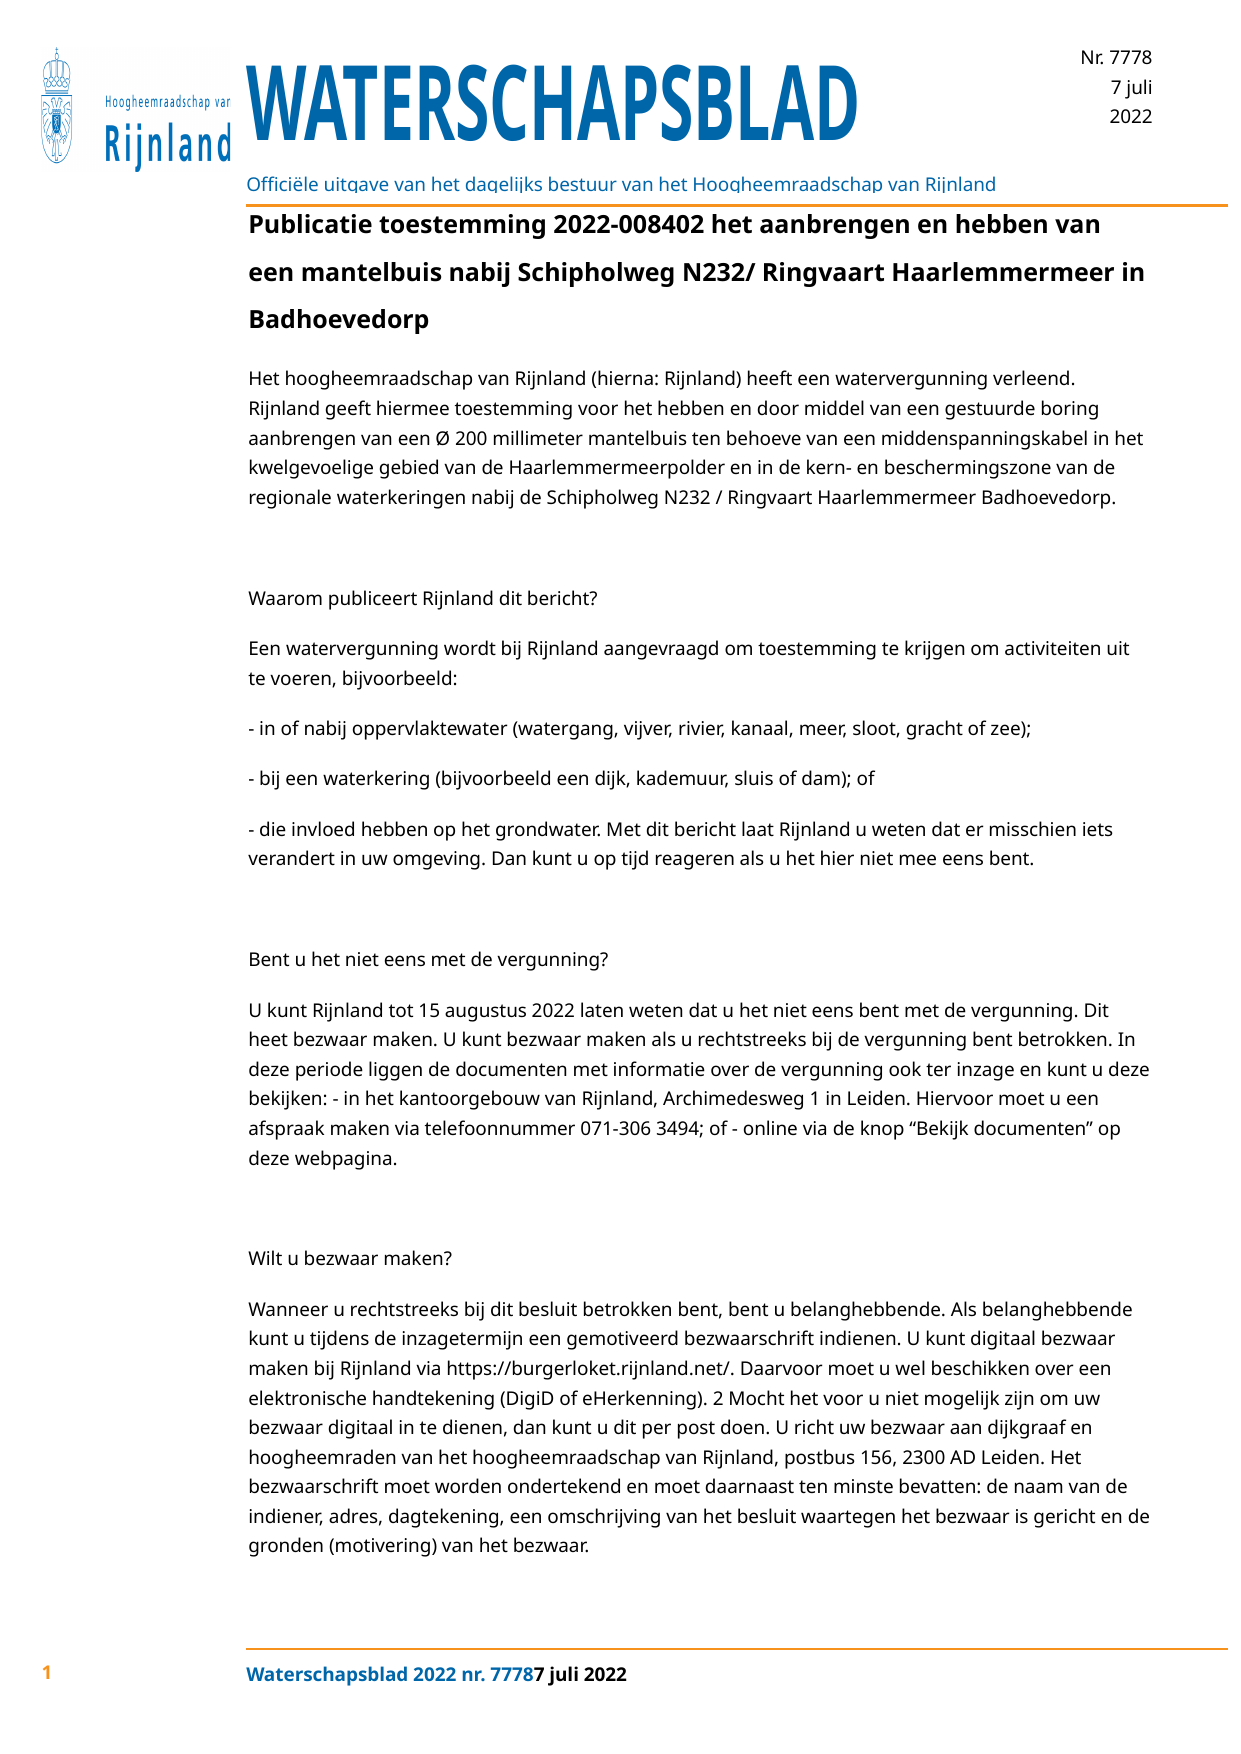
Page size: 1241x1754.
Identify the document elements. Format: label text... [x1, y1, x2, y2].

text Publicatie toestemming 2022-008402 het aanbrengen en hebben van een mantelbuis nabij Schipholweg N232/ Ringvaart Haarlemmermeer in Badhoevedorp [248, 207, 1152, 336]
text U kunt Rijnland tot 15 augustus 2022 laten weten dat u het niet eens bent met de vergunning. Dit heet bezwaar maken. U kunt bezwaar maken als u rechtstreeks bij de vergunning bent betrokken. In deze periode liggen de documenten met informatie over de vergunning ook ter inzage en kunt u deze bekijken: - in het kantoorgebouw van Rijnland, Archimedesweg 1 in Leiden. Hiervoor moet u een afspraak maken via telefoonnummer 071-306 3494; of - online via de knop “Bekijk documenten” op deze webpagina. [248, 997, 1152, 1170]
text Het hoogheemraadschap van Rijnland (hierna: Rijnland) heeft een watervergunning verleend. Rijnland geeft hiermee toestemming voor het hebben en door middel van een gestuurde boring aanbrengen van een Ø 200 millimeter mantelbuis ten behoeve van een middenspanningskabel in het kwelgevoelige gebied van de Haarlemmermeerpolder en in de kern- en beschermingszone van de regionale waterkeringen nabij de Schipholweg N232 / Ringvaart Haarlemmermeer Badhoevedorp. [248, 366, 1152, 509]
text Een watervergunning wordt bij Rijnland aangevraagd om toestemming te krijgen om activiteiten uit te voeren, bijvoorbeeld: [248, 635, 1152, 690]
text Wilt u bezwaar maken? [248, 1246, 1152, 1271]
text - die invloed hebben op het grondwater. Met dit bericht laat Rijnland u weten dat er misschien iets verandert in uw omgeving. Dan kunt u op tijd reageren als u het hier niet mee eens bent. [248, 816, 1152, 871]
text Bent u het niet eens met de vergunning? [248, 946, 1152, 972]
text - in of nabij oppervlaktewater (watergang, vijver, rivier, kanaal, meer, sloot, gracht of zee); [248, 715, 1152, 741]
text - bij een waterkering (bijvoorbeeld een dijk, kademuur, sluis of dam); of [248, 766, 1152, 791]
text Wanneer u rechtstreeks bij dit besluit betrokken bent, bent u belanghebbende. Als belanghebbende kunt u tijdens de inzagetermijn een gemotiveerd bezwaarschrift indienen. U kunt digitaal bezwaar maken bij Rijnland via https://burgerloket.rijnland.net/. Daarvoor moet u wel beschikken over een elektronische handtekening (DigiD of eHerkenning). 2 Mocht het voor u niet mogelijk zijn om uw bezwaar digitaal in te dienen, dan kunt u dit per post doen. U richt uw bezwaar aan dijkgraaf en hoogheemraden van het hoogheemraadschap van Rijnland, postbus 156, 2300 AD Leiden. Het bezwaarschrift moet worden ondertekend en moet daarnaast ten minste bevatten: de naam van de indiener, adres, dagtekening, een omschrijving van het besluit waartegen het bezwaar is gericht en de gronden (motivering) van het bezwaar. [248, 1296, 1152, 1558]
picture [41, 47, 231, 172]
text Waarom publiceert Rijnland dit bericht? [248, 585, 1152, 610]
